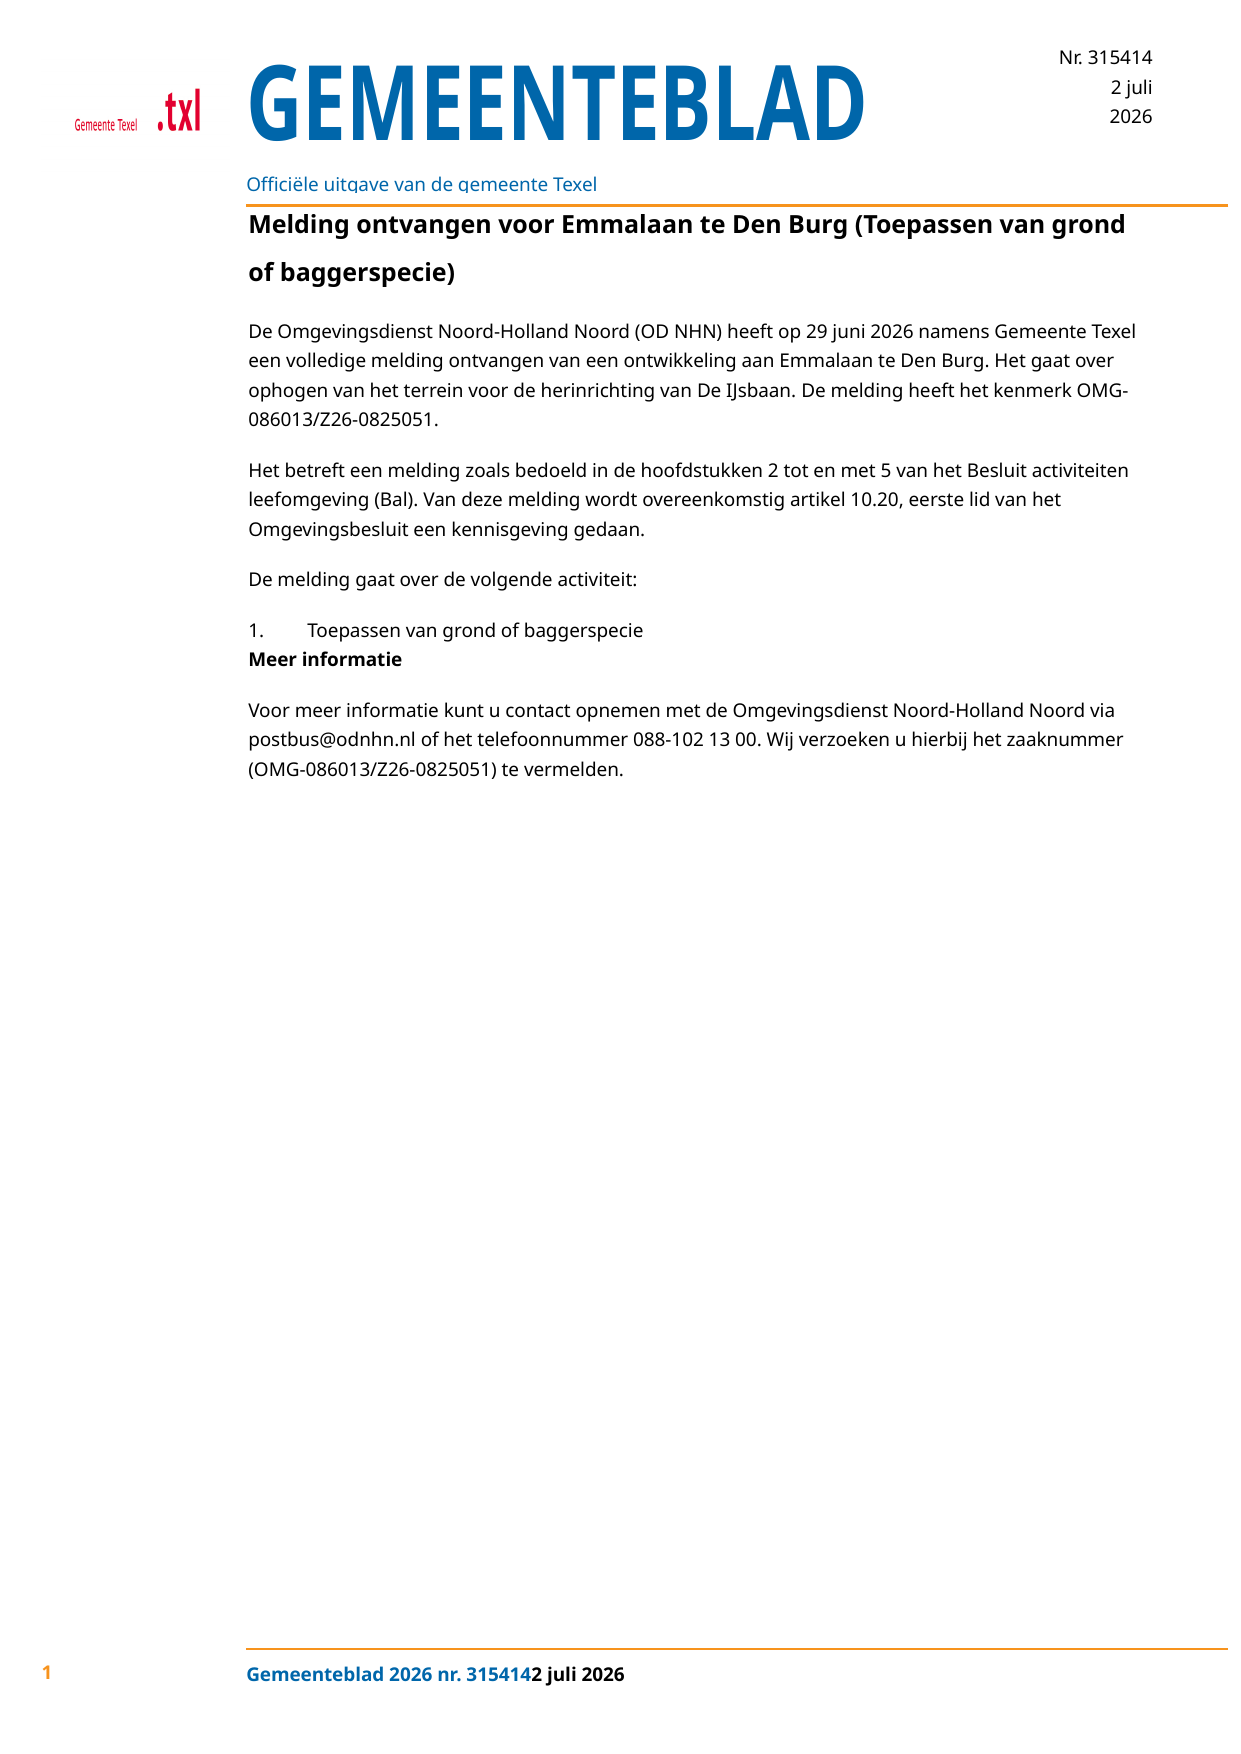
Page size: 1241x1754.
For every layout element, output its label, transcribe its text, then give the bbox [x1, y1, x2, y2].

text De Omgevingsdienst Noord-Holland Noord (OD NHN) heeft op 29 juni 2026 namens Gemeente Texel een volledige melding ontvangen van een ontwikkeling aan Emmalaan te Den Burg. Het gaat over ophogen van het terrein voor de herinrichting van De IJsbaan. De melding heeft het kenmerk OMG-086013/Z26-0825051. [248, 318, 1152, 432]
text Het betreft een melding zoals bedoeld in de hoofdstukken 2 tot en met 5 van het Besluit activiteiten leefomgeving (Bal). Van deze melding wordt overeenkomstig artikel 10.20, eerste lid van het Omgevingsbesluit een kennisgeving gedaan. [248, 457, 1152, 542]
text Melding ontvangen voor Emmalaan te Den Burg (Toepassen van grond of baggerspecie) [248, 207, 1152, 288]
list Toepassen van grond of baggerspecie [248, 617, 1152, 643]
picture [41, 47, 231, 172]
text Meer informatie [248, 647, 1152, 672]
text De melding gaat over de volgende activiteit: [248, 567, 1152, 592]
text Voor meer informatie kunt u contact opnemen met de Omgevingsdienst Noord-Holland Noord via postbus@odnhn.nl of het telefoonnummer 088-102 13 00. Wij verzoeken u hierbij het zaaknummer (OMG-086013/Z26-0825051) te vermelden. [248, 697, 1152, 782]
